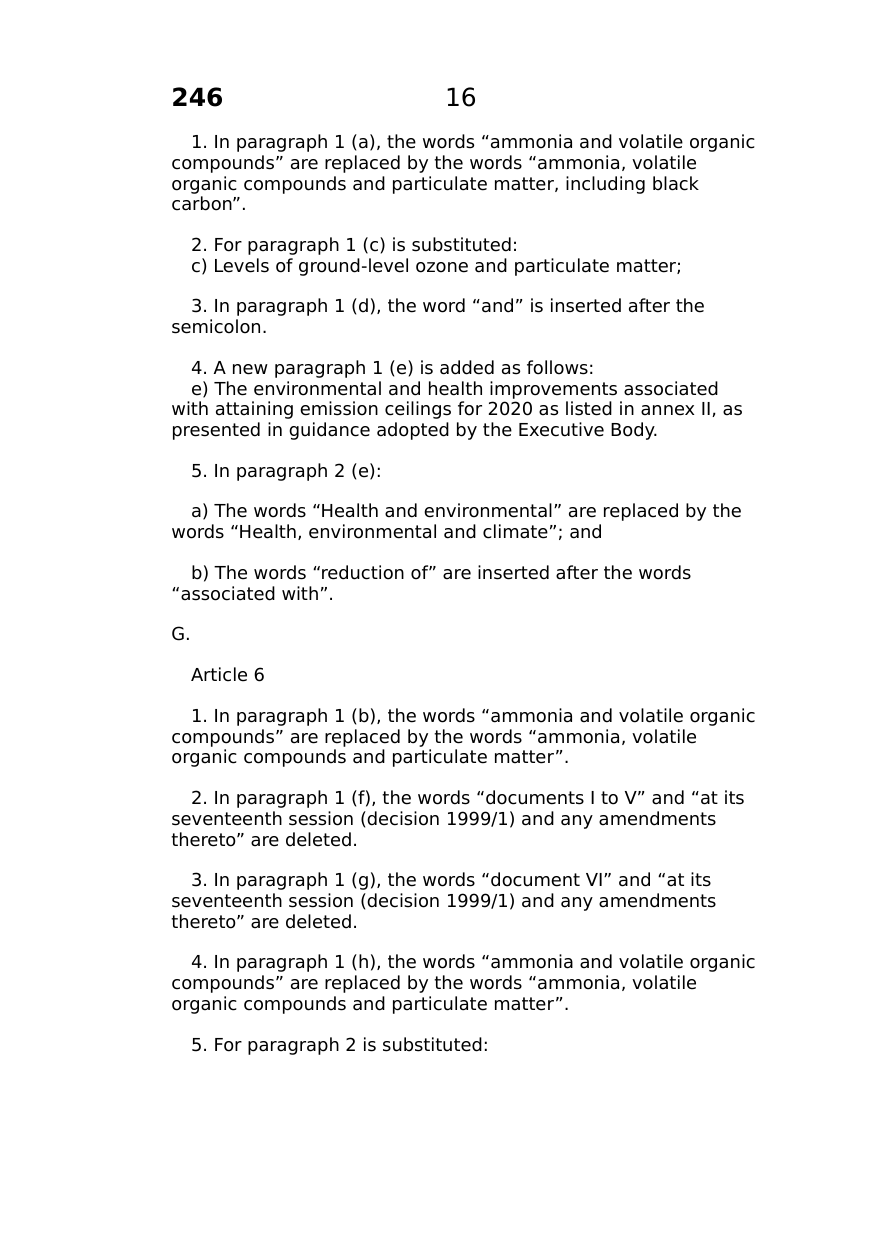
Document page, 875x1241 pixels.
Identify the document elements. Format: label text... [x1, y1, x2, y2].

text 1. In paragraph 1 (a), the words “ammonia and volatile organic compounds” are replaced by the words “ammonia, volatile organic compounds and particulate matter, including black carbon”. [171, 132, 756, 215]
text 4. A new paragraph 1 (e) is added as follows: [171, 358, 756, 378]
text 3. In paragraph 1 (d), the word “and” is inserted after the semicolon. [171, 296, 756, 338]
text 2. For paragraph 1 (c) is substituted: [171, 235, 756, 256]
text 4. In paragraph 1 (h), the words “ammonia and volatile organic compounds” are replaced by the words “ammonia, volatile organic compounds and particulate matter”. [171, 952, 756, 1014]
text Article 6 [171, 665, 756, 686]
text e) The environmental and health improvements associated with attaining emission ceilings for 2020 as listed in annex II, as presented in guidance adopted by the Executive Body. [171, 378, 756, 441]
text 5. In paragraph 2 (e): [171, 461, 756, 481]
text 3. In paragraph 1 (g), the words “document VI” and “at its seventeenth session (decision 1999/1) and any amendments thereto” are deleted. [171, 870, 756, 932]
text 2. In paragraph 1 (f), the words “documents I to V” and “at its seventeenth session (decision 1999/1) and any amendments thereto” are deleted. [171, 788, 756, 850]
text 1. In paragraph 1 (b), the words “ammonia and volatile organic compounds” are replaced by the words “ammonia, volatile organic compounds and particulate matter”. [171, 706, 756, 768]
text b) The words “reduction of” are inserted after the words “associated with”. [171, 563, 756, 604]
text G. [171, 624, 756, 645]
text c) Levels of ground-level ozone and particulate matter; [171, 256, 756, 276]
text a) The words “Health and environmental” are replaced by the words “Health, environmental and climate”; and [171, 501, 756, 543]
text 5. For paragraph 2 is substituted: [171, 1034, 756, 1055]
